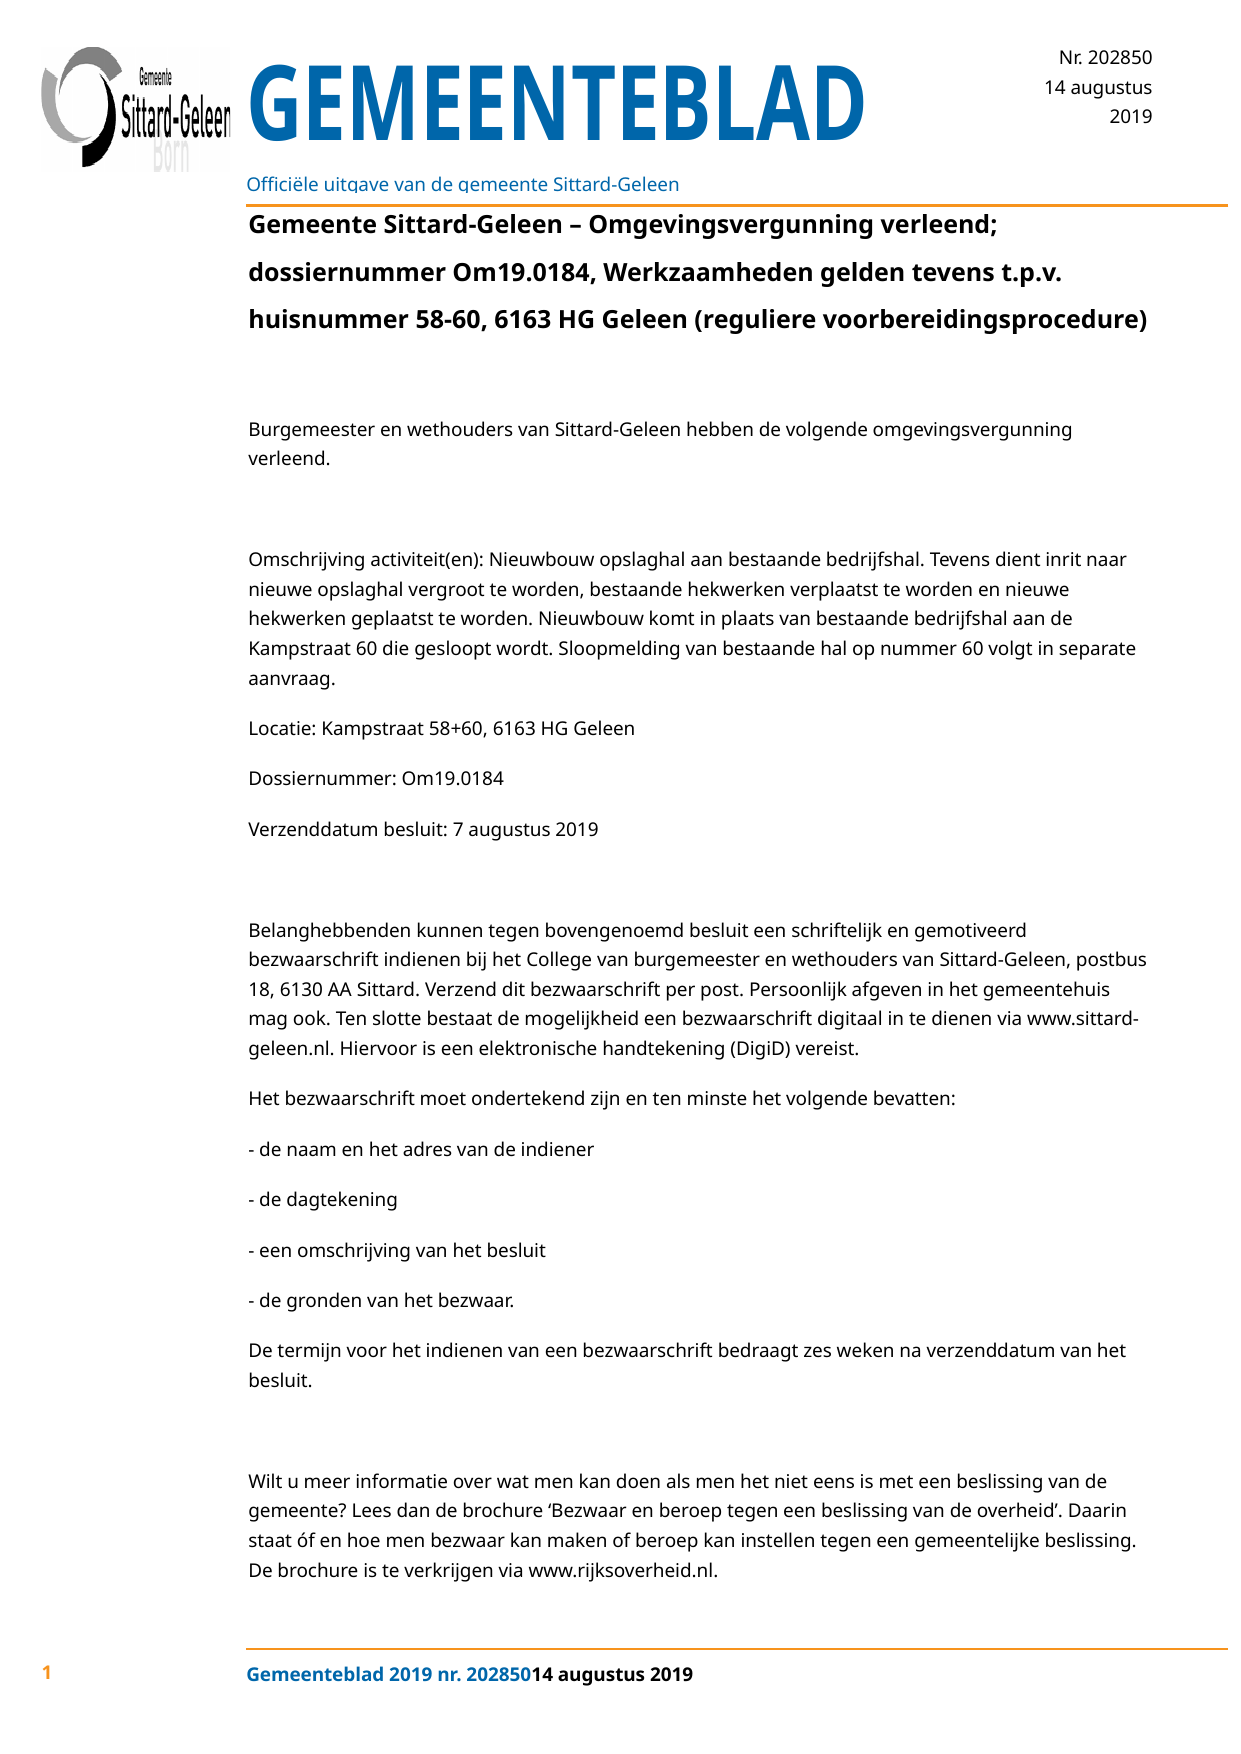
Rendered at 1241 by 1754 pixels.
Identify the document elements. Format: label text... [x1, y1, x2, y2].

text Verzenddatum besluit: 7 augustus 2019 [248, 816, 1152, 842]
text Locatie: Kampstraat 58+60, 6163 HG Geleen [248, 715, 1152, 741]
text Gemeente Sittard-Geleen – Omgevingsvergunning verleend; dossiernummer Om19.0184, Werkzaamheden gelden tevens t.p.v. huisnummer 58-60, 6163 HG Geleen (reguliere voorbereidingsprocedure) [248, 207, 1152, 336]
text - een omschrijving van het besluit [248, 1237, 1152, 1262]
text - de gronden van het bezwaar. [248, 1287, 1152, 1313]
text Het bezwaarschrift moet ondertekend zijn en ten minste het volgende bevatten: [248, 1086, 1152, 1111]
text Belanghebbenden kunnen tegen bovengenoemd besluit een schriftelijk en gemotiveerd bezwaarschrift indienen bij het College van burgemeester en wethouders van Sittard-Geleen, postbus 18, 6130 AA Sittard. Verzend dit bezwaarschrift per post. Persoonlijk afgeven in het gemeentehuis mag ook. Ten slotte bestaat de mogelijkheid een bezwaarschrift digitaal in te dienen via www.sittard-geleen.nl. Hiervoor is een elektronische handtekening (DigiD) vereist. [248, 917, 1152, 1061]
text - de dagtekening [248, 1186, 1152, 1212]
text Burgemeester en wethouders van Sittard-Geleen hebben de volgende omgevingsvergunning verleend. [248, 416, 1152, 471]
text Omschrijving activiteit(en): Nieuwbouw opslaghal aan bestaande bedrijfshal. Tevens dient inrit naar nieuwe opslaghal vergroot te worden, bestaande hekwerken verplaatst te worden en nieuwe hekwerken geplaatst te worden. Nieuwbouw komt in plaats van bestaande bedrijfshal aan de Kampstraat 60 die gesloopt wordt. Sloopmelding van bestaande hal op nummer 60 volgt in separate aanvraag. [248, 546, 1152, 690]
picture [41, 47, 231, 172]
text Wilt u meer informatie over wat men kan doen als men het niet eens is met een beslissing van de gemeente? Lees dan de brochure ‘Bezwaar en beroep tegen een beslissing van de overheid’. Daarin staat óf en hoe men bezwaar kan maken of beroep kan instellen tegen een gemeentelijke beslissing. De brochure is te verkrijgen via www.rijksoverheid.nl. [248, 1468, 1152, 1582]
text - de naam en het adres van de indiener [248, 1136, 1152, 1162]
text Dossiernummer: Om19.0184 [248, 766, 1152, 791]
text De termijn voor het indienen van een bezwaarschrift bedraagt zes weken na verzenddatum van het besluit. [248, 1338, 1152, 1393]
